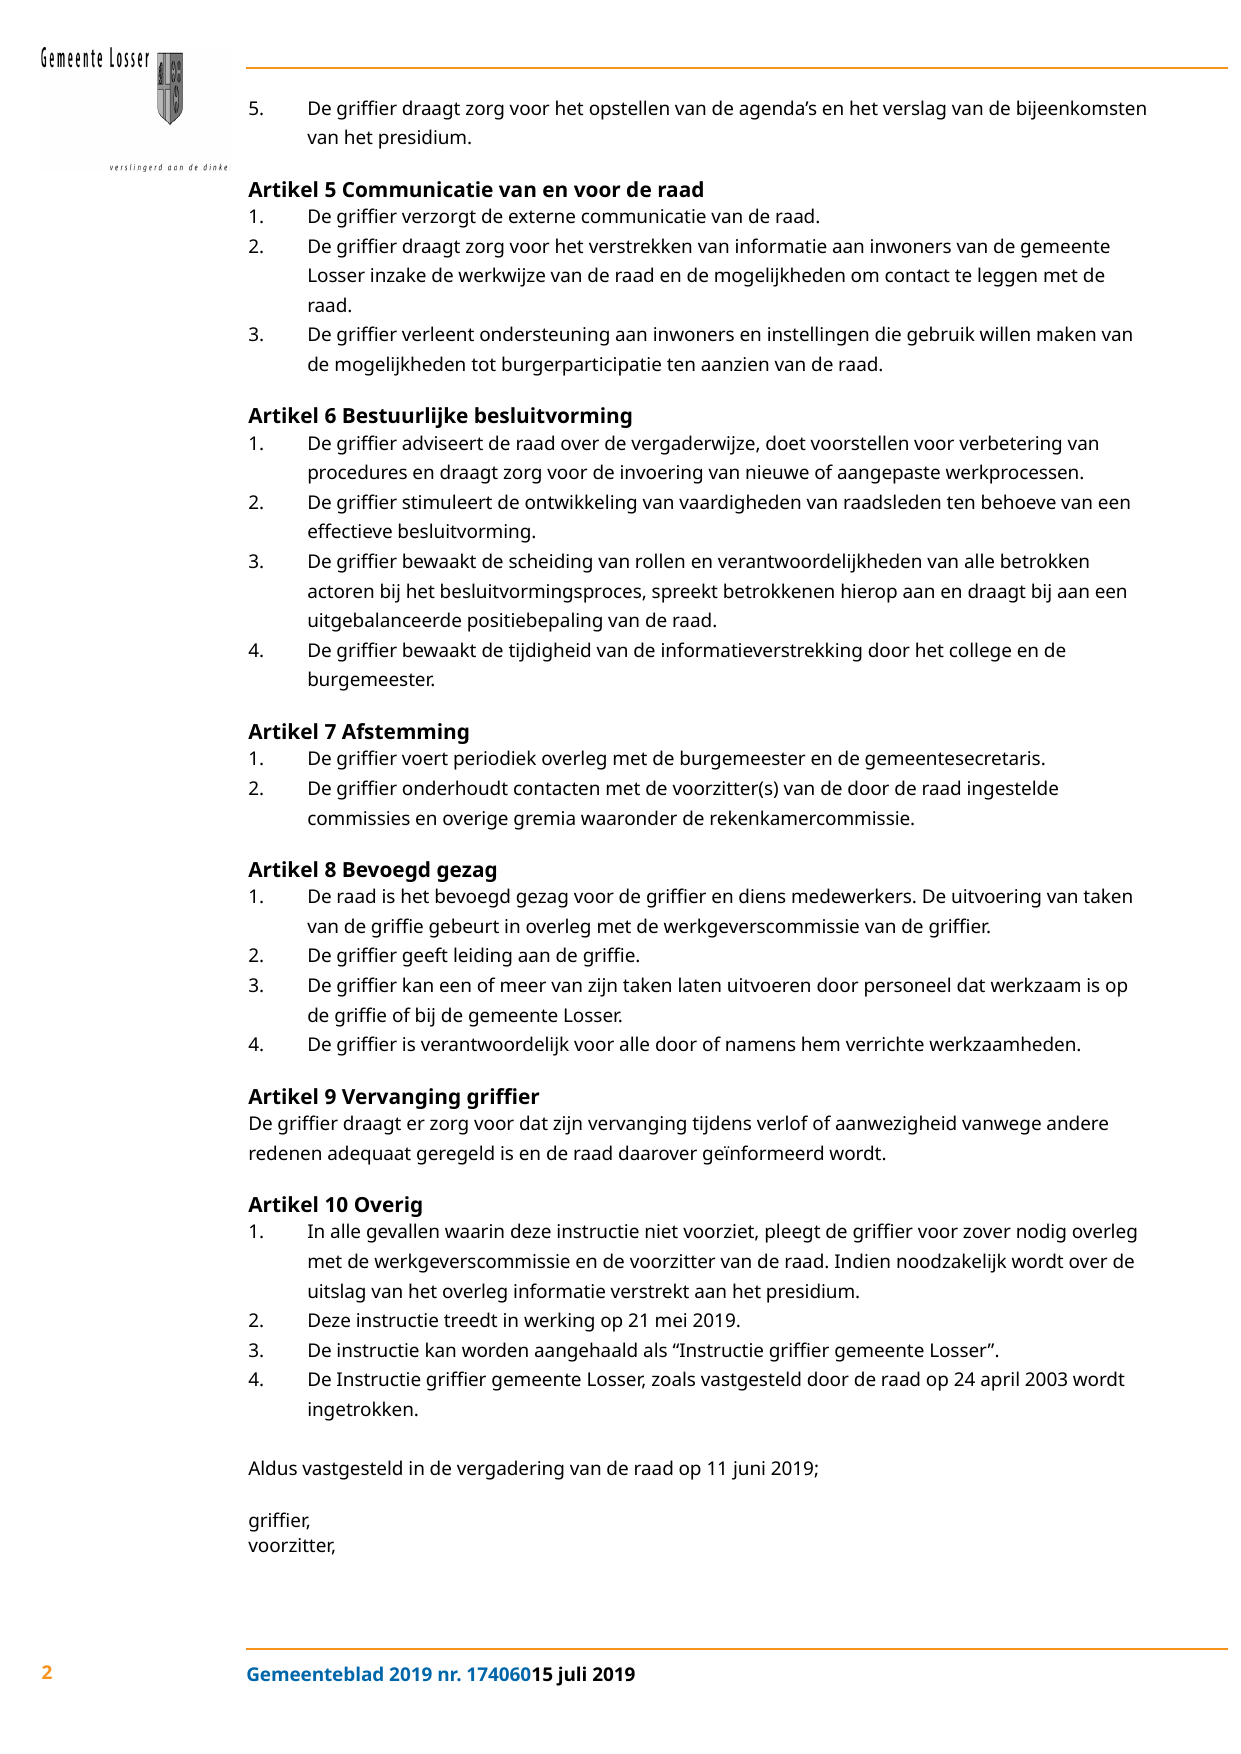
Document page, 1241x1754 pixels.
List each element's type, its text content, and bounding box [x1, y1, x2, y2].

list De griffier verleent ondersteuning aan inwoners en instellingen die gebruik willen maken van de mogelijkheden tot burgerparticipatie ten aanzien van de raad. [248, 322, 1152, 377]
list De griffier kan een of meer van zijn taken laten uitvoeren door personeel dat werkzaam is op de griffie of bij de gemeente Losser. [248, 972, 1152, 1028]
list De instructie kan worden aangehaald als “Instructie griffier gemeente Losser”. [248, 1337, 1152, 1363]
picture [41, 47, 231, 172]
list De griffier stimuleert de ontwikkeling van vaardigheden van raadsleden ten behoeve van een effectieve besluitvorming. [248, 489, 1152, 544]
list De griffier voert periodiek overleg met de burgemeester en de gemeentesecretaris. [248, 746, 1152, 771]
list De griffier geeft leiding aan de griffie. [248, 943, 1152, 968]
text Artikel 8 Bevoegd gezag [248, 855, 1152, 883]
text Artikel 9 Vervanging griffier [248, 1082, 1152, 1110]
list De griffier bewaakt de tijdigheid van de informatieverstrekking door het college en de burgemeester. [248, 637, 1152, 692]
text griffier, [248, 1507, 1152, 1533]
text Artikel 6 Bestuurlijke besluitvorming [248, 402, 1152, 430]
list De griffier verzorgt de externe communicatie van de raad. [248, 203, 1152, 229]
text Artikel 5 Communicatie van en voor de raad [248, 175, 1152, 203]
list Deze instructie treedt in werking op 21 mei 2019. [248, 1307, 1152, 1333]
text Artikel 7 Afstemming [248, 717, 1152, 746]
list De griffier draagt zorg voor het verstrekken van informatie aan inwoners van de gemeente Losser inzake de werkwijze van de raad en de mogelijkheden om contact te leggen met de raad. [248, 233, 1152, 318]
list De griffier adviseert de raad over de vergaderwijze, doet voorstellen voor verbetering van procedures en draagt zorg voor de invoering van nieuwe of aangepaste werkprocessen. [248, 430, 1152, 485]
list De griffier onderhoudt contacten met de voorzitter(s) van de door de raad ingestelde commissies en overige gremia waaronder de rekenkamercommissie. [248, 775, 1152, 830]
list De griffier is verantwoordelijk voor alle door of namens hem verrichte werkzaamheden. [248, 1031, 1152, 1057]
list De griffier draagt zorg voor het opstellen van de agenda’s en het verslag van de bijeenkomsten van het presidium. [248, 95, 1152, 150]
list De raad is het bevoegd gezag voor de griffier en diens medewerkers. De uitvoering van taken van de griffie gebeurt in overleg met de werkgeverscommissie van de griffier. [248, 883, 1152, 939]
text Aldus vastgesteld in de vergadering van de raad op 11 juni 2019; [248, 1455, 1152, 1481]
list De Instructie griffier gemeente Losser, zoals vastgesteld door de raad op 24 april 2003 wordt ingetrokken. [248, 1367, 1152, 1422]
list De griffier bewaakt de scheiding van rollen en verantwoordelijkheden van alle betrokken actoren bij het besluitvormingsproces, spreekt betrokkenen hierop aan en draagt bij aan een uitgebalanceerde positiebepaling van de raad. [248, 548, 1152, 633]
text Artikel 10 Overig [248, 1190, 1152, 1219]
list In alle gevallen waarin deze instructie niet voorziet, pleegt de griffier voor zover nodig overleg met de werkgeverscommissie en de voorzitter van de raad. Indien noodzakelijk wordt over de uitslag van het overleg informatie verstrekt aan het presidium. [248, 1219, 1152, 1304]
text voorzitter, [248, 1533, 1152, 1558]
text De griffier draagt er zorg voor dat zijn vervanging tijdens verlof of aanwezigheid vanwege andere redenen adequaat geregeld is en de raad daarover geïnformeerd wordt. [248, 1110, 1152, 1166]
